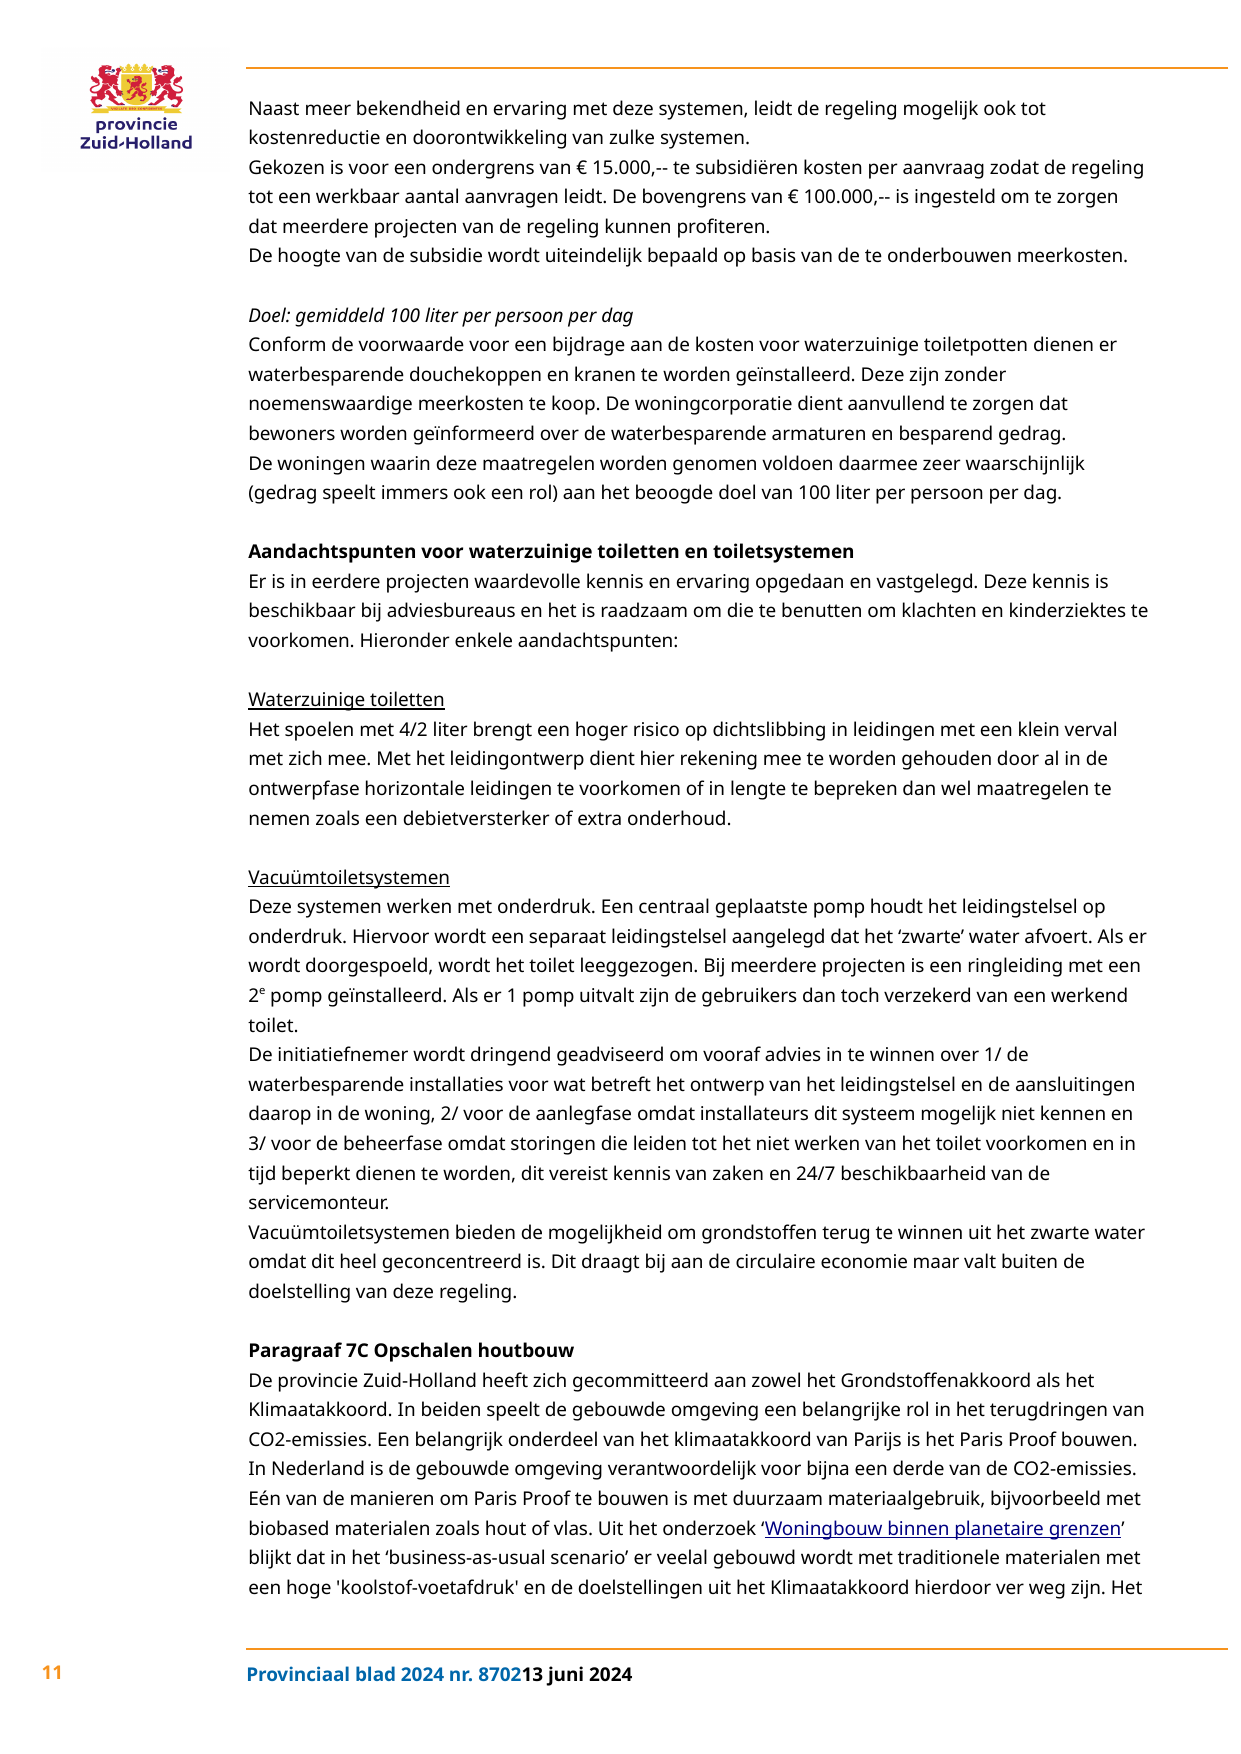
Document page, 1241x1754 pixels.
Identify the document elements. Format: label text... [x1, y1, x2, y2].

text Vacuümtoiletsystemen bieden de mogelijkheid om grondstoffen terug te winnen uit het zwarte water omdat dit heel geconcentreerd is. Dit draagt bij aan de circulaire economie maar valt buiten de doelstelling van deze regeling. [248, 1219, 1152, 1304]
text De woningen waarin deze maatregelen worden genomen voldoen daarmee zeer waarschijnlijk (gedrag speelt immers ook een rol) aan het beoogde doel van 100 liter per persoon per dag. [248, 450, 1152, 505]
text De provincie Zuid-Holland heeft zich gecommitteerd aan zowel het Grondstoffenakkoord als het Klimaatakkoord. In beiden speelt de gebouwde omgeving een belangrijke rol in het terugdringen van CO2-emissies. Een belangrijk onderdeel van het klimaatakkoord van Parijs is het Paris Proof bouwen. In Nederland is de gebouwde omgeving verantwoordelijk voor bijna een derde van de CO2-emissies. Eén van de manieren om Paris Proof te bouwen is met duurzaam materiaalgebruik, bijvoorbeeld met biobased materialen zoals hout of vlas. Uit het onderzoek ‘Woningbouw binnen planetaire grenzen’ blijkt dat in het ‘business-as-usual scenario’ er veelal gebouwd wordt met traditionele materialen met een hoge 'koolstof-voetafdruk' en de doelstellingen uit het Klimaatakkoord hierdoor ver weg zijn. Het [248, 1367, 1152, 1600]
text Doel: gemiddeld 100 liter per persoon per dag [248, 302, 1152, 328]
text Gekozen is voor een ondergrens van € 15.000,-- te subsidiëren kosten per aanvraag zodat de regeling tot een werkbaar aantal aanvragen leidt. De bovengrens van € 100.000,-- is ingesteld om te zorgen dat meerdere projecten van de regeling kunnen profiteren. [248, 154, 1152, 239]
text Vacuümtoiletsystemen [248, 864, 1152, 890]
text De initiatiefnemer wordt dringend geadviseerd om vooraf advies in te winnen over 1/ de waterbesparende installaties voor wat betreft het ontwerp van het leidingstelsel en de aansluitingen daarop in de woning, 2/ voor de aanlegfase omdat installateurs dit systeem mogelijk niet kennen en 3/ voor de beheerfase omdat storingen die leiden tot het niet werken van het toilet voorkomen en in tijd beperkt dienen te worden, dit vereist kennis van zaken en 24/7 beschikbaarheid van de servicemonteur. [248, 1041, 1152, 1215]
text Het spoelen met 4/2 liter brengt een hoger risico op dichtslibbing in leidingen met een klein verval met zich mee. Met het leidingontwerp dient hier rekening mee te worden gehouden door al in de ontwerpfase horizontale leidingen te voorkomen of in lengte te bepreken dan wel maatregelen te nemen zoals een debietversterker of extra onderhoud. [248, 716, 1152, 831]
text Er is in eerdere projecten waardevolle kennis en ervaring opgedaan en vastgelegd. Deze kennis is beschikbaar bij adviesbureaus en het is raadzaam om die te benutten om klachten en kinderziektes te voorkomen. Hieronder enkele aandachtspunten: [248, 568, 1152, 653]
text Naast meer bekendheid en ervaring met deze systemen, leidt de regeling mogelijk ook tot kostenreductie en doorontwikkeling van zulke systemen. [248, 95, 1152, 150]
picture [41, 47, 231, 172]
text De hoogte van de subsidie wordt uiteindelijk bepaald op basis van de te onderbouwen meerkosten. [248, 243, 1152, 268]
text Conform de voorwaarde voor een bijdrage aan de kosten voor waterzuinige toiletpotten dienen er waterbesparende douchekoppen en kranen te worden geïnstalleerd. Deze zijn zonder noemenswaardige meerkosten te koop. De woningcorporatie dient aanvullend te zorgen dat bewoners worden geïnformeerd over de waterbesparende armaturen en besparend gedrag. [248, 331, 1152, 446]
text Waterzuinige toiletten [248, 686, 1152, 712]
text Deze systemen werken met onderdruk. Een centraal geplaatste pomp houdt het leidingstelsel op onderdruk. Hiervoor wordt een separaat leidingstelsel aangelegd dat het ‘zwarte’ water afvoert. Als er wordt doorgespoeld, wordt het toilet leeggezogen. Bij meerdere projecten is een ringleiding met een 2e pomp geïnstalleerd. Als er 1 pomp uitvalt zijn de gebruikers dan toch verzekerd van een werkend toilet. [248, 893, 1152, 1038]
text Paragraaf 7C Opschalen houtbouw [248, 1337, 1152, 1363]
text Aandachtspunten voor waterzuinige toiletten en toiletsystemen [248, 538, 1152, 564]
